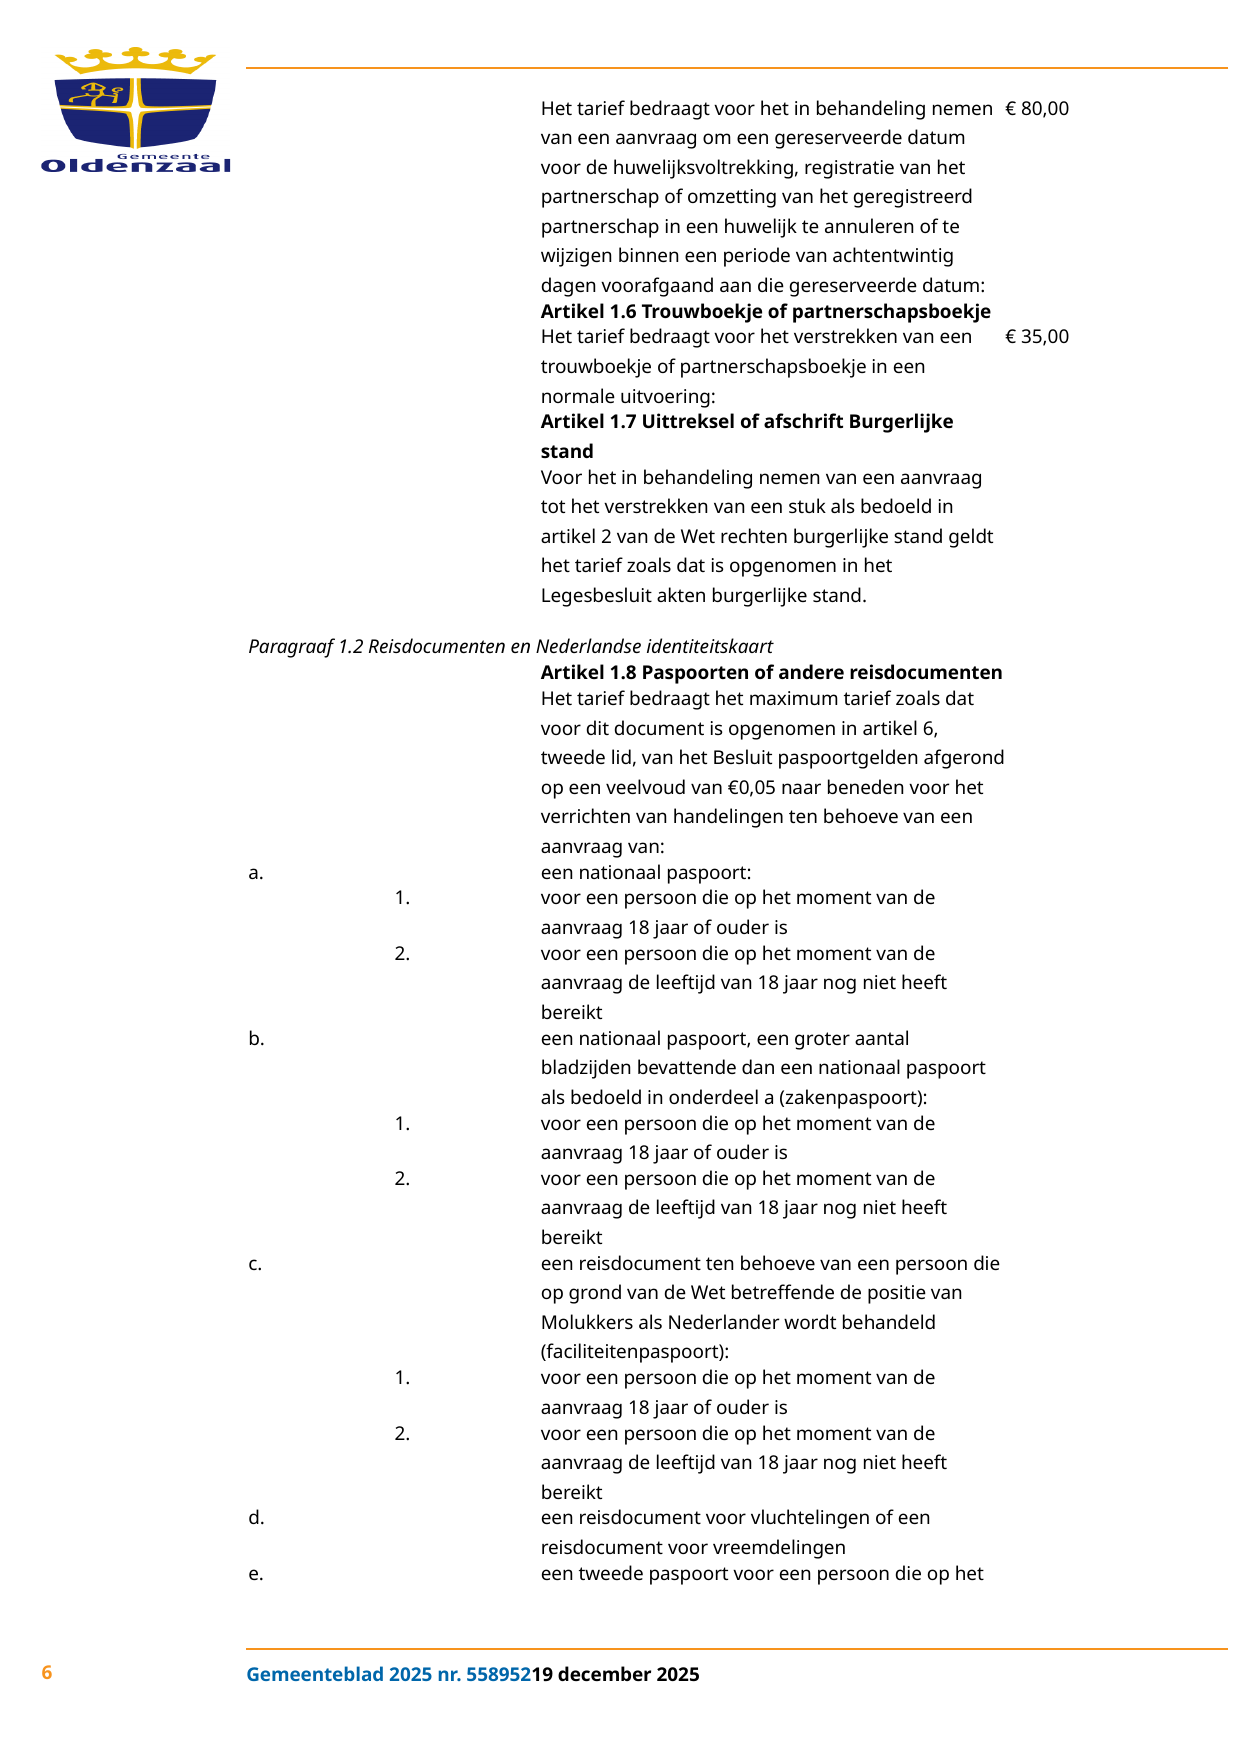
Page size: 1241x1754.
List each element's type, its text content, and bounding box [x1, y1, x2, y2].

table_cell [1005, 298, 1152, 324]
table_cell Voor het in behandeling nemen van een aanvraag tot het verstrekken van een stuk als bedoeld in artikel 2 van de Wet rechten burgerlijke stand geldt het tarief zoals dat is opgenomen in het Legesbesluit akten burgerlijke stand. [541, 464, 1005, 608]
table_cell [248, 1110, 394, 1165]
table_cell 1. [394, 1110, 541, 1165]
table_cell 1. [394, 885, 541, 940]
table_cell € 80,00 [1005, 95, 1152, 298]
table_cell Artikel 1.6 Trouwboekje of partnerschapsboekje [541, 298, 1005, 324]
table_cell 2. [394, 1165, 541, 1250]
table_cell [394, 1025, 541, 1110]
table_cell [394, 685, 541, 859]
table_cell een reisdocument ten behoeve van een persoon die op grond van de Wet betreffende de positie van Molukkers als Nederlander wordt behandeld (faciliteitenpaspoort): [541, 1250, 1005, 1364]
table_cell [248, 1364, 394, 1420]
table_cell Paragraaf 1.2 Reisdocumenten en Nederlandse identiteitskaart [248, 634, 1005, 659]
table_cell [1005, 1505, 1152, 1560]
table_cell [248, 660, 394, 685]
table_cell [394, 608, 541, 634]
table_cell 2. [394, 1420, 541, 1504]
table_cell Het tarief bedraagt voor het verstrekken van een trouwboekje of partnerschapsboekje in een normale uitvoering: [541, 324, 1005, 409]
table_cell e. [248, 1560, 394, 1586]
table_cell een nationaal paspoort, een groter aantal bladzijden bevattende dan een nationaal paspoort als bedoeld in onderdeel a (zakenpaspoort): [541, 1025, 1005, 1110]
table_cell [248, 324, 394, 409]
table_cell [1005, 409, 1152, 464]
table_cell [248, 409, 394, 464]
picture [41, 47, 231, 172]
table_cell een tweede paspoort voor een persoon die op het [541, 1560, 1005, 1586]
table_cell [1005, 1110, 1152, 1165]
table_cell Het tarief bedraagt voor het in behandeling nemen van een aanvraag om een gereserveerde datum voor de huwelijksvoltrekking, registratie van het partnerschap of omzetting van het geregistreerd partnerschap in een huwelijk te annuleren of te wijzigen binnen een periode van achtentwintig dagen voorafgaand aan die gereserveerde datum: [541, 95, 1005, 298]
table_cell Artikel 1.8 Paspoorten of andere reisdocumenten [541, 660, 1005, 685]
table_cell [394, 298, 541, 324]
table_cell [541, 608, 1005, 634]
table_cell [394, 1250, 541, 1364]
table_cell voor een persoon die op het moment van de aanvraag 18 jaar of ouder is [541, 885, 1005, 940]
table_cell Artikel 1.7 Uittreksel of afschrift Burgerlijke stand [541, 409, 1005, 464]
table_cell 1. [394, 1364, 541, 1420]
table_cell [248, 298, 394, 324]
table_cell [1005, 608, 1152, 634]
table_cell [1005, 634, 1152, 659]
table_cell voor een persoon die op het moment van de aanvraag 18 jaar of ouder is [541, 1364, 1005, 1420]
table_cell b. [248, 1025, 394, 1110]
table_cell [248, 464, 394, 608]
table_cell [1005, 859, 1152, 884]
table_cell voor een persoon die op het moment van de aanvraag de leeftijd van 18 jaar nog niet heeft bereikt [541, 1420, 1005, 1504]
table_cell [1005, 1364, 1152, 1420]
table_cell voor een persoon die op het moment van de aanvraag de leeftijd van 18 jaar nog niet heeft bereikt [541, 1165, 1005, 1250]
table_cell voor een persoon die op het moment van de aanvraag de leeftijd van 18 jaar nog niet heeft bereikt [541, 940, 1005, 1025]
table_cell [1005, 1165, 1152, 1250]
table_cell [1005, 685, 1152, 859]
table_cell [248, 1420, 394, 1504]
table_cell [394, 1560, 541, 1586]
table_cell [394, 660, 541, 685]
table_cell [248, 608, 394, 634]
table_cell [1005, 1560, 1152, 1586]
table_cell [248, 940, 394, 1025]
table_cell [1005, 1025, 1152, 1110]
table_cell [394, 464, 541, 608]
table_cell voor een persoon die op het moment van de aanvraag 18 jaar of ouder is [541, 1110, 1005, 1165]
table_cell [394, 1505, 541, 1560]
table_cell [1005, 464, 1152, 608]
table_cell [1005, 885, 1152, 940]
table_cell [394, 324, 541, 409]
table_cell [1005, 660, 1152, 685]
table_cell [394, 95, 541, 298]
table_cell een nationaal paspoort: [541, 859, 1005, 884]
table_cell [248, 1165, 394, 1250]
table_cell [248, 95, 394, 298]
table_cell een reisdocument voor vluchtelingen of een reisdocument voor vreemdelingen [541, 1505, 1005, 1560]
table_cell € 35,00 [1005, 324, 1152, 409]
table_cell [248, 885, 394, 940]
table_cell [1005, 1250, 1152, 1364]
table_cell 2. [394, 940, 541, 1025]
table_cell [1005, 940, 1152, 1025]
table_cell a. [248, 859, 394, 884]
table_cell [248, 685, 394, 859]
table_cell [394, 409, 541, 464]
table_cell c. [248, 1250, 394, 1364]
table_cell Het tarief bedraagt het maximum tarief zoals dat voor dit document is opgenomen in artikel 6, tweede lid, van het Besluit paspoortgelden afgerond op een veelvoud van €0,05 naar beneden voor het verrichten van handelingen ten behoeve van een aanvraag van: [541, 685, 1005, 859]
table_cell d. [248, 1505, 394, 1560]
table_cell [394, 859, 541, 884]
table_cell [1005, 1420, 1152, 1504]
